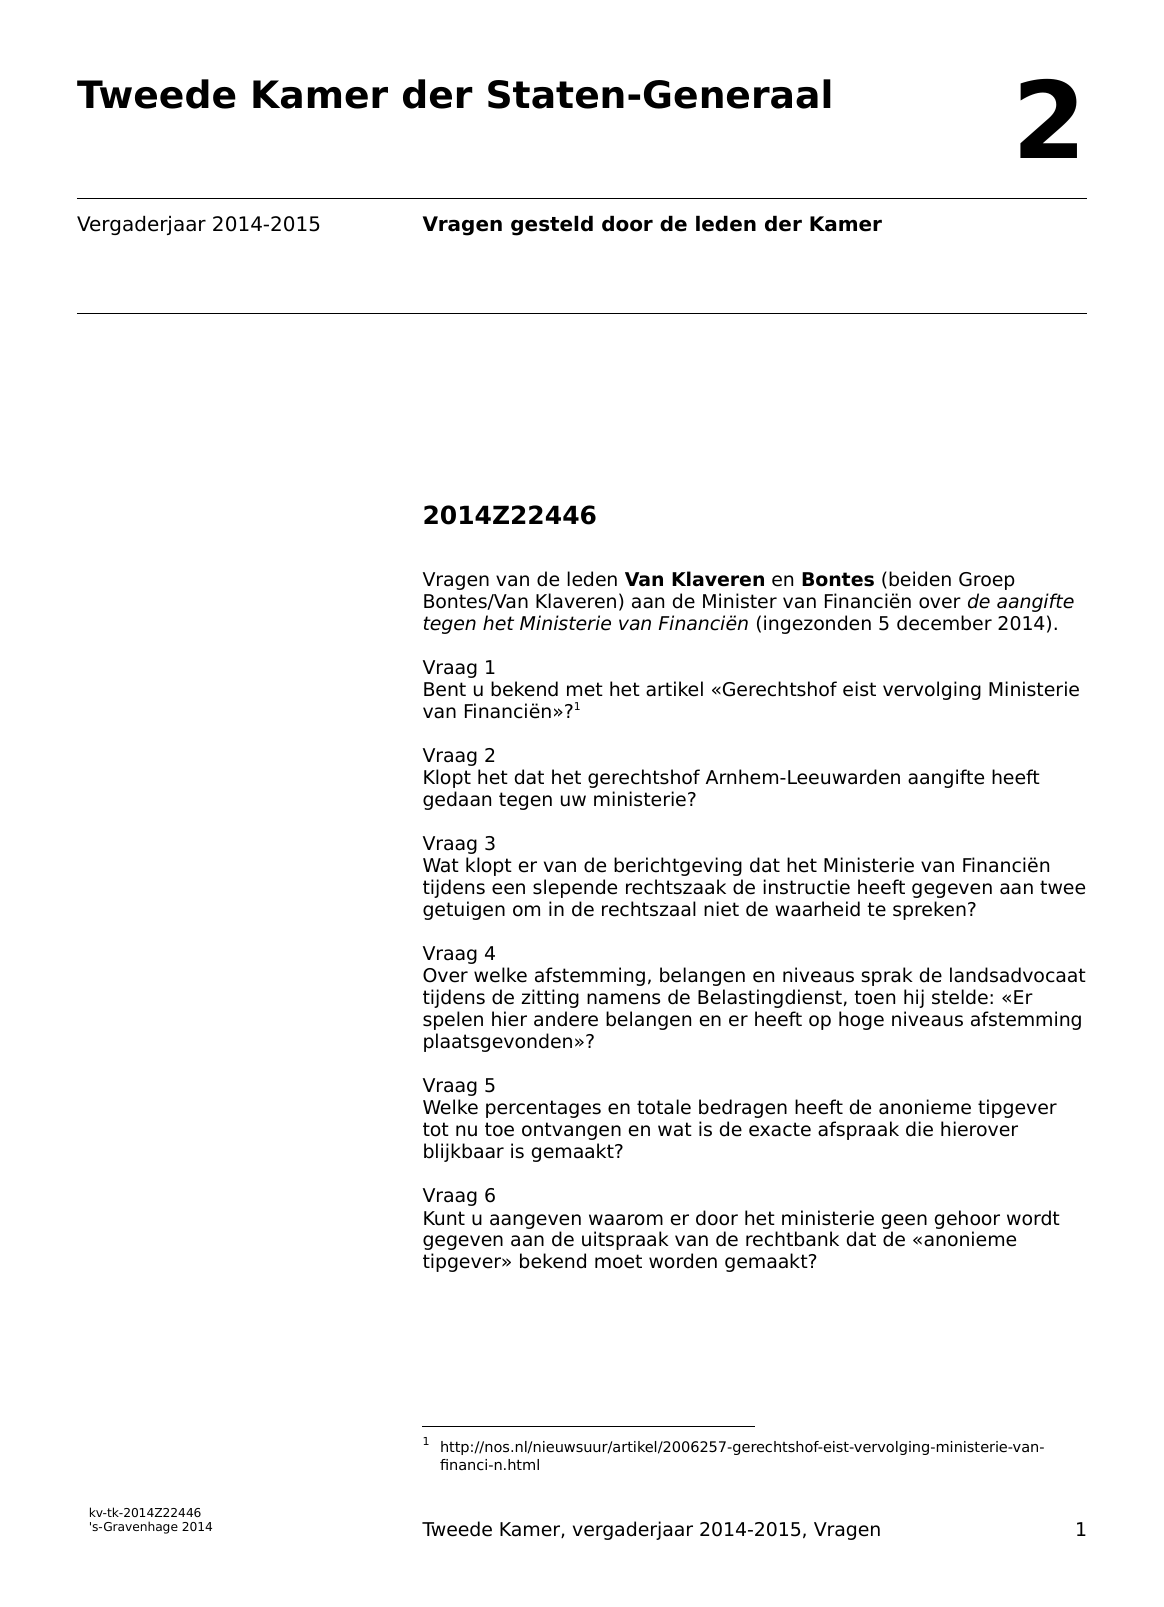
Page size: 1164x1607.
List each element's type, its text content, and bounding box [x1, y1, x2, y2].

text 's-Gravenhage 2014 [88, 1520, 323, 1534]
table_cell Vergaderjaar 2014-2015 [77, 199, 422, 313]
text 2014Z22446 [422, 501, 1087, 531]
text Bent u bekend met het artikel «Gerechtshof eist vervolging Ministerie van Financiën»? [422, 679, 1087, 723]
text Over welke afstemming, belangen en niveaus sprak de landsadvocaat tijdens de zitting namens de Belastingdienst, toen hij stelde: «Er spelen hier andere belangen en er heeft op hoge niveaus afstemming plaatsgevonden»? [422, 965, 1087, 1053]
table_cell Vragen gesteld door de leden der Kamer [422, 199, 1087, 313]
text Vraag 2 [422, 745, 1087, 767]
text http://nos.nl/nieuwsuur/artikel/2006257-gerechtshof-eist-vervolging-ministerie-van-financi-n.html [422, 1435, 1087, 1474]
text Vragen van de leden Van Klaveren en Bontes (beiden Groep Bontes/Van Klaveren) aan de Minister van Financiën over de aangifte tegen het Ministerie van Financiën (ingezonden 5 december 2014). [422, 569, 1087, 635]
text Vraag 4 [422, 943, 1087, 965]
text Kunt u aangeven waarom er door het ministerie geen gehoor wordt gegeven aan de uitspraak van de rechtbank dat de «anonieme tipgever» bekend moet worden gemaakt? [422, 1207, 1087, 1273]
text Klopt het dat het gerechtshof Arnhem-Leeuwarden aangifte heeft gedaan tegen uw ministerie? [422, 767, 1087, 811]
text Vraag 1 [422, 657, 1087, 679]
text Wat klopt er van de berichtgeving dat het Ministerie van Financiën tijdens een slepende rechtszaak de instructie heeft gegeven aan twee getuigen om in de rechtszaal niet de waarheid te spreken? [422, 855, 1087, 921]
table_header Tweede Kamer der Staten-Generaal [77, 59, 886, 198]
text kv-tk-2014Z22446 [88, 1506, 323, 1520]
text Vraag 6 [422, 1185, 1087, 1207]
text Vraag 5 [422, 1075, 1087, 1097]
text Welke percentages en totale bedragen heeft de anonieme tipgever tot nu toe ontvangen en wat is de exacte afspraak die hierover blijkbaar is gemaakt? [422, 1097, 1087, 1163]
table_header 2 [886, 59, 1087, 198]
text Vraag 3 [422, 833, 1087, 855]
